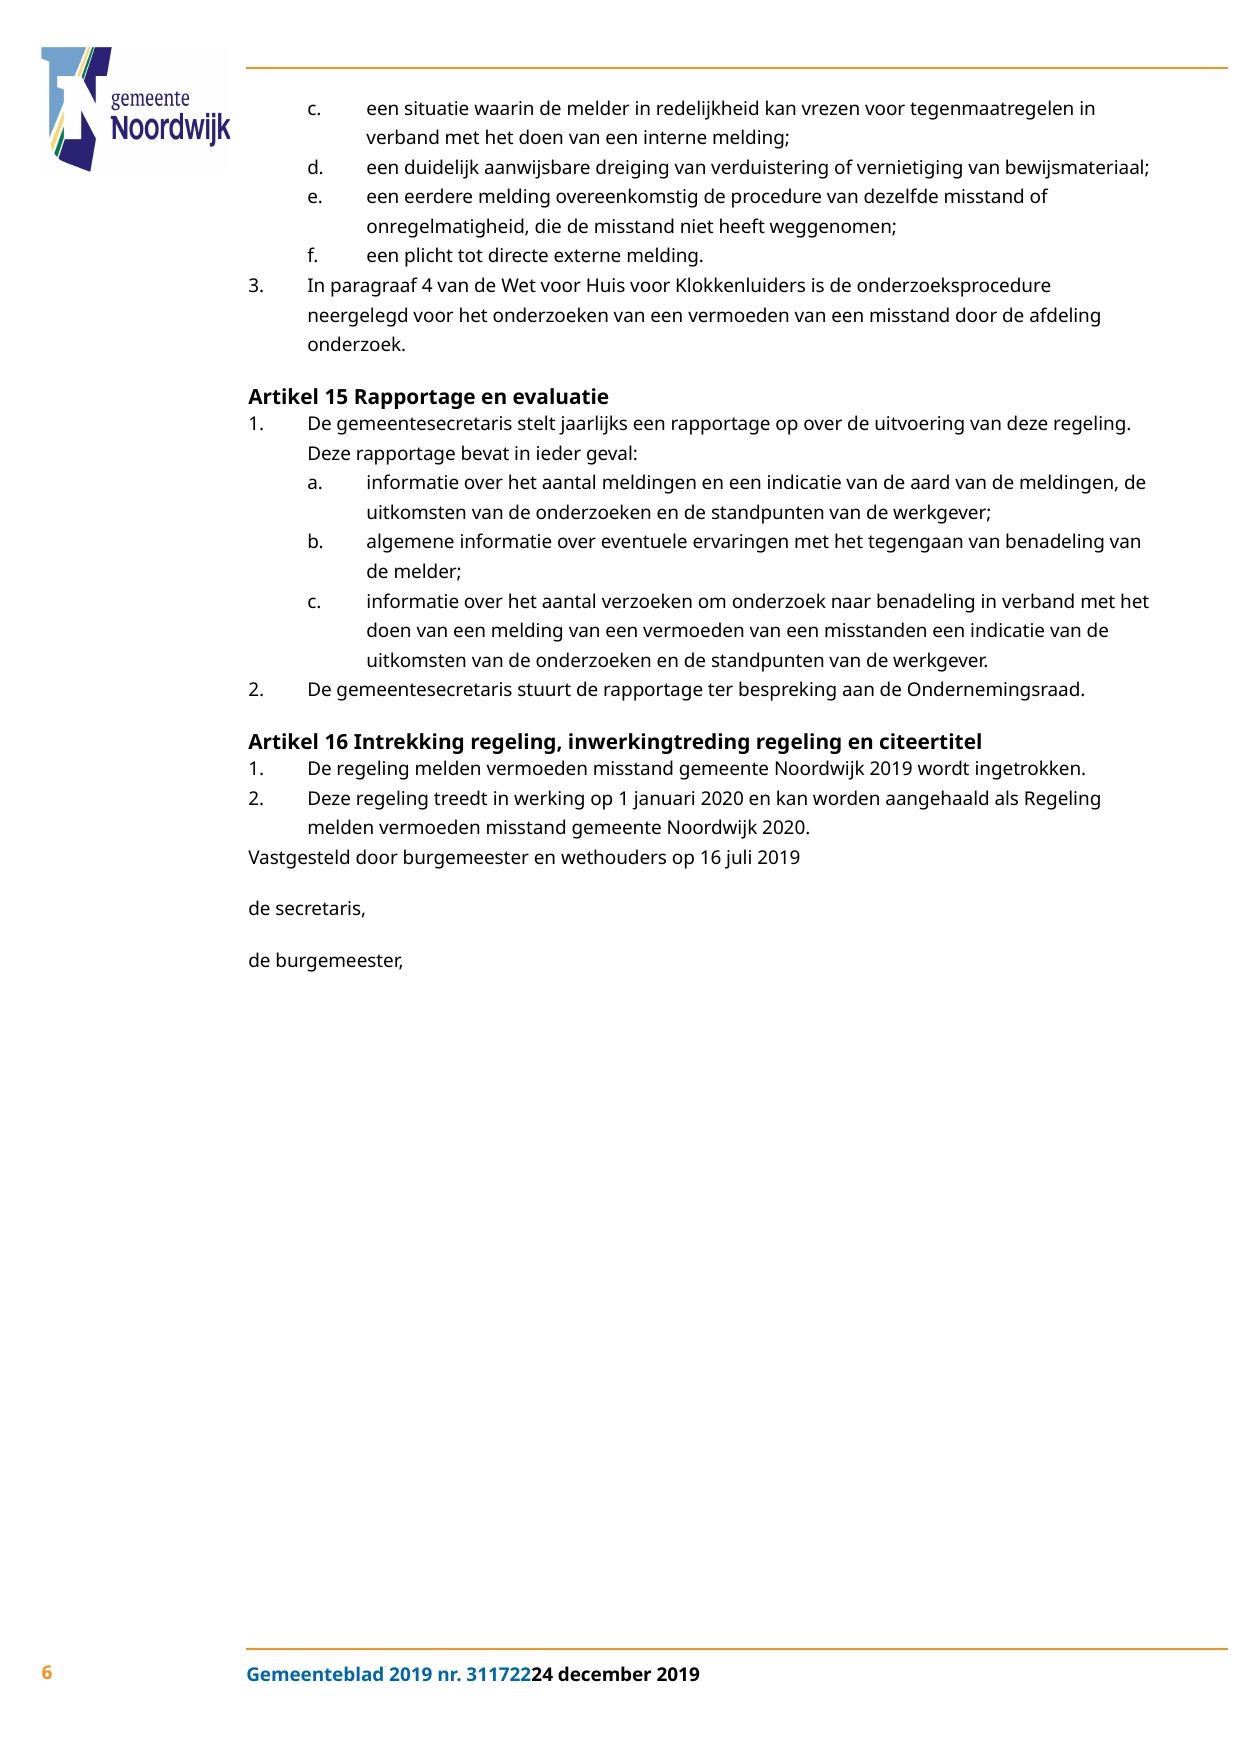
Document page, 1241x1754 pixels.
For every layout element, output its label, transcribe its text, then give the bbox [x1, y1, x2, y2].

picture [41, 47, 231, 172]
list informatie over het aantal meldingen en een indicatie van de aard van de meldingen, de uitkomsten van de onderzoeken en de standpunten van de werkgever; [307, 469, 1152, 525]
list De regeling melden vermoeden misstand gemeente Noordwijk 2019 wordt ingetrokken. [248, 755, 1152, 781]
list In paragraaf 4 van de Wet voor Huis voor Klokkenluiders is de onderzoeksprocedure neergelegd voor het onderzoeken van een vermoeden van een misstand door de afdeling onderzoek. [248, 272, 1152, 357]
list algemene informatie over eventuele ervaringen met het tegengaan van benadeling van de melder; [307, 529, 1152, 584]
text de burgemeester, [248, 947, 1152, 973]
list een duidelijk aanwijsbare dreiging van verduistering of vernietiging van bewijsmateriaal; [307, 154, 1152, 180]
text Artikel 16 Intrekking regeling, inwerkingtreding regeling en citeertitel [248, 727, 1152, 755]
list De gemeentesecretaris stuurt de rapportage ter bespreking aan de Ondernemingsraad. [248, 677, 1152, 702]
text Vastgesteld door burgemeester en wethouders op 16 juli 2019 [248, 844, 1152, 870]
list een plicht tot directe externe melding. [307, 243, 1152, 268]
text Artikel 15 Rapportage en evaluatie [248, 382, 1152, 410]
list een situatie waarin de melder in redelijkheid kan vrezen voor tegenmaatregelen in verband met het doen van een interne melding; [307, 95, 1152, 150]
list De gemeentesecretaris stelt jaarlijks een rapportage op over de uitvoering van deze regeling. Deze rapportage bevat in ieder geval: [248, 410, 1152, 466]
list Deze regeling treedt in werking op 1 januari 2020 en kan worden aangehaald als Regeling melden vermoeden misstand gemeente Noordwijk 2020. [248, 785, 1152, 840]
list informatie over het aantal verzoeken om onderzoek naar benadeling in verband met het doen van een melding van een vermoeden van een misstanden een indicatie van de uitkomsten van de onderzoeken en de standpunten van de werkgever. [307, 588, 1152, 673]
list een eerdere melding overeenkomstig de procedure van dezelfde misstand of onregelmatigheid, die de misstand niet heeft weggenomen; [307, 183, 1152, 239]
text de secretaris, [248, 896, 1152, 921]
